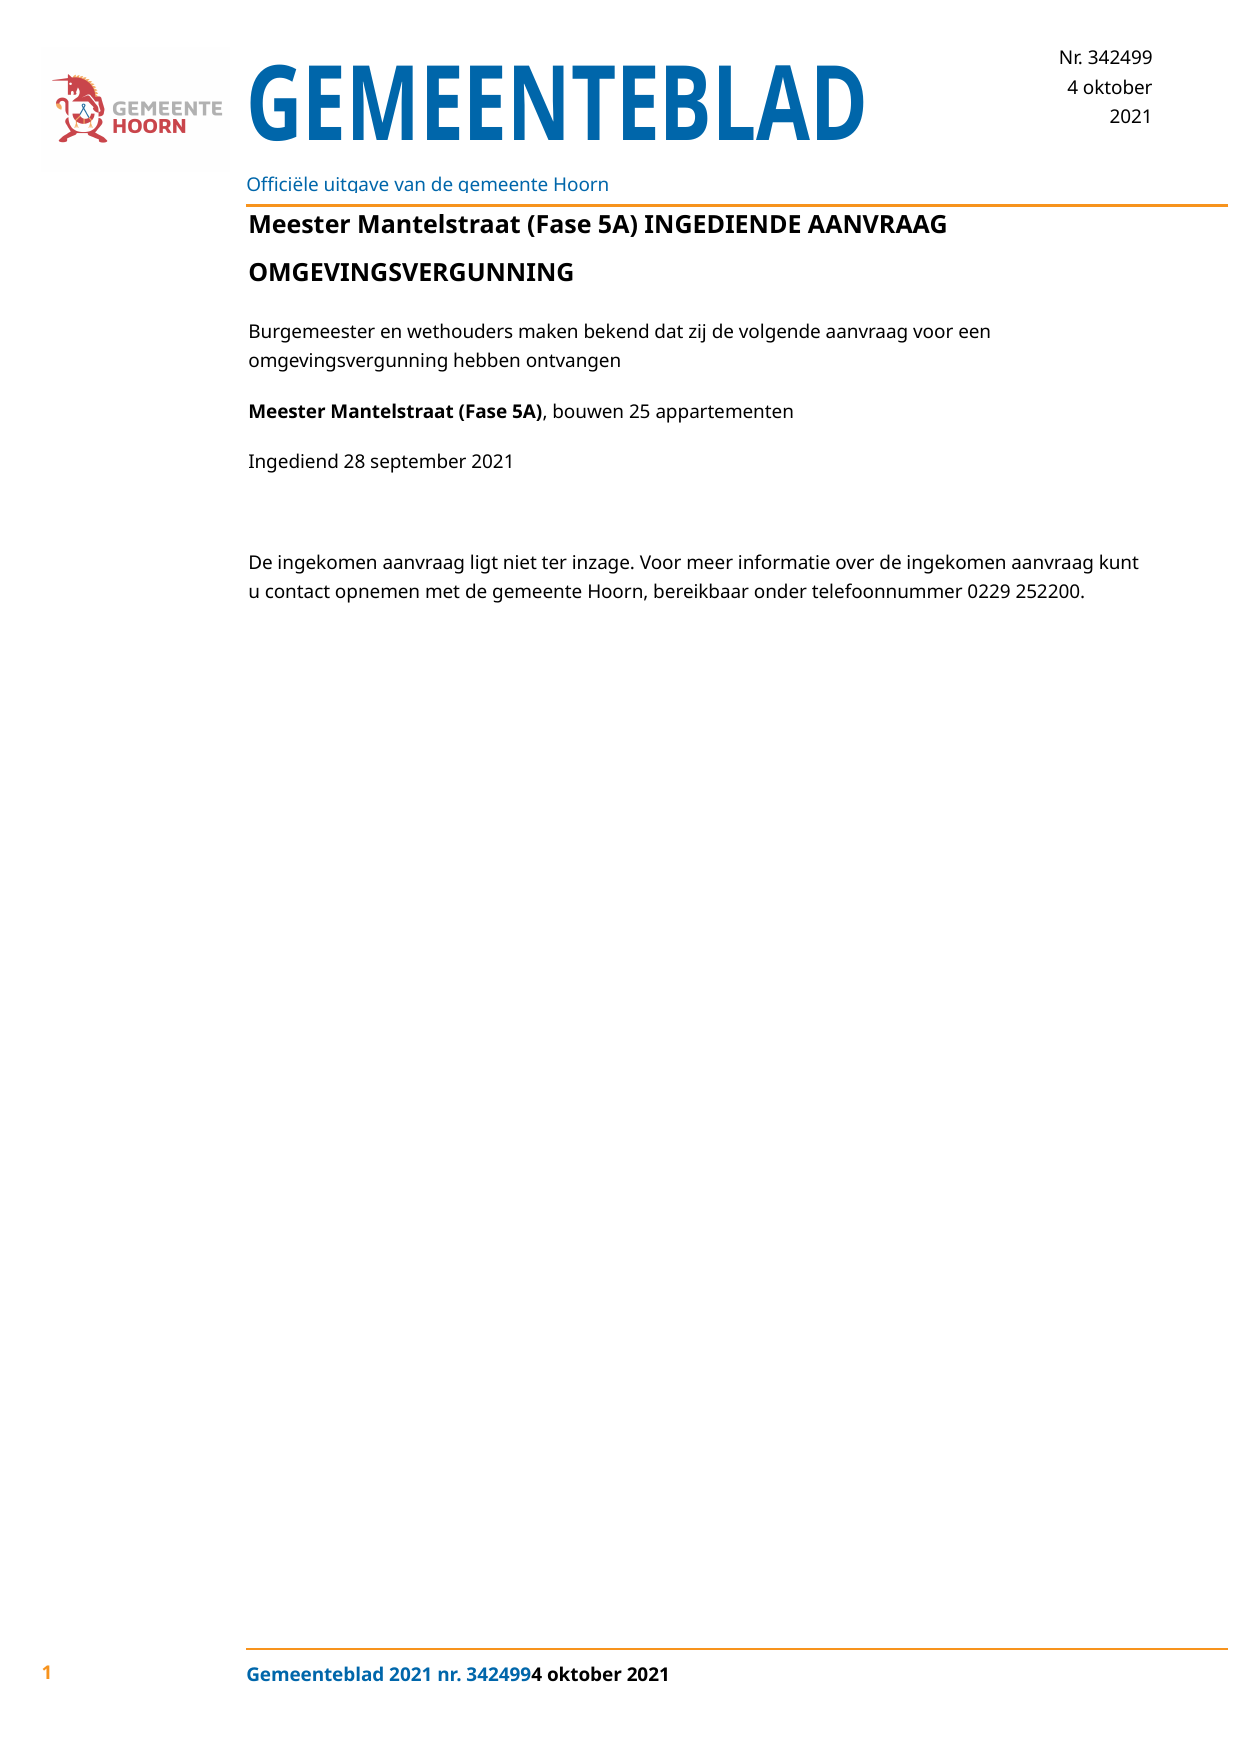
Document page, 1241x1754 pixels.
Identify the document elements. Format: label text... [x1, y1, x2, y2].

text Meester Mantelstraat (Fase 5A) INGEDIENDE AANVRAAG OMGEVINGSVERGUNNING [248, 207, 1152, 288]
text De ingekomen aanvraag ligt niet ter inzage. Voor meer informatie over de ingekomen aanvraag kunt u contact opnemen met de gemeente Hoorn, bereikbaar onder telefoonnummer 0229 252200. [248, 549, 1152, 604]
text Meester Mantelstraat (Fase 5A), bouwen 25 appartementen [248, 398, 1152, 424]
picture [41, 47, 231, 172]
text Ingediend 28 september 2021 [248, 448, 1152, 474]
text Burgemeester en wethouders maken bekend dat zij de volgende aanvraag voor een omgevingsvergunning hebben ontvangen [248, 318, 1152, 373]
